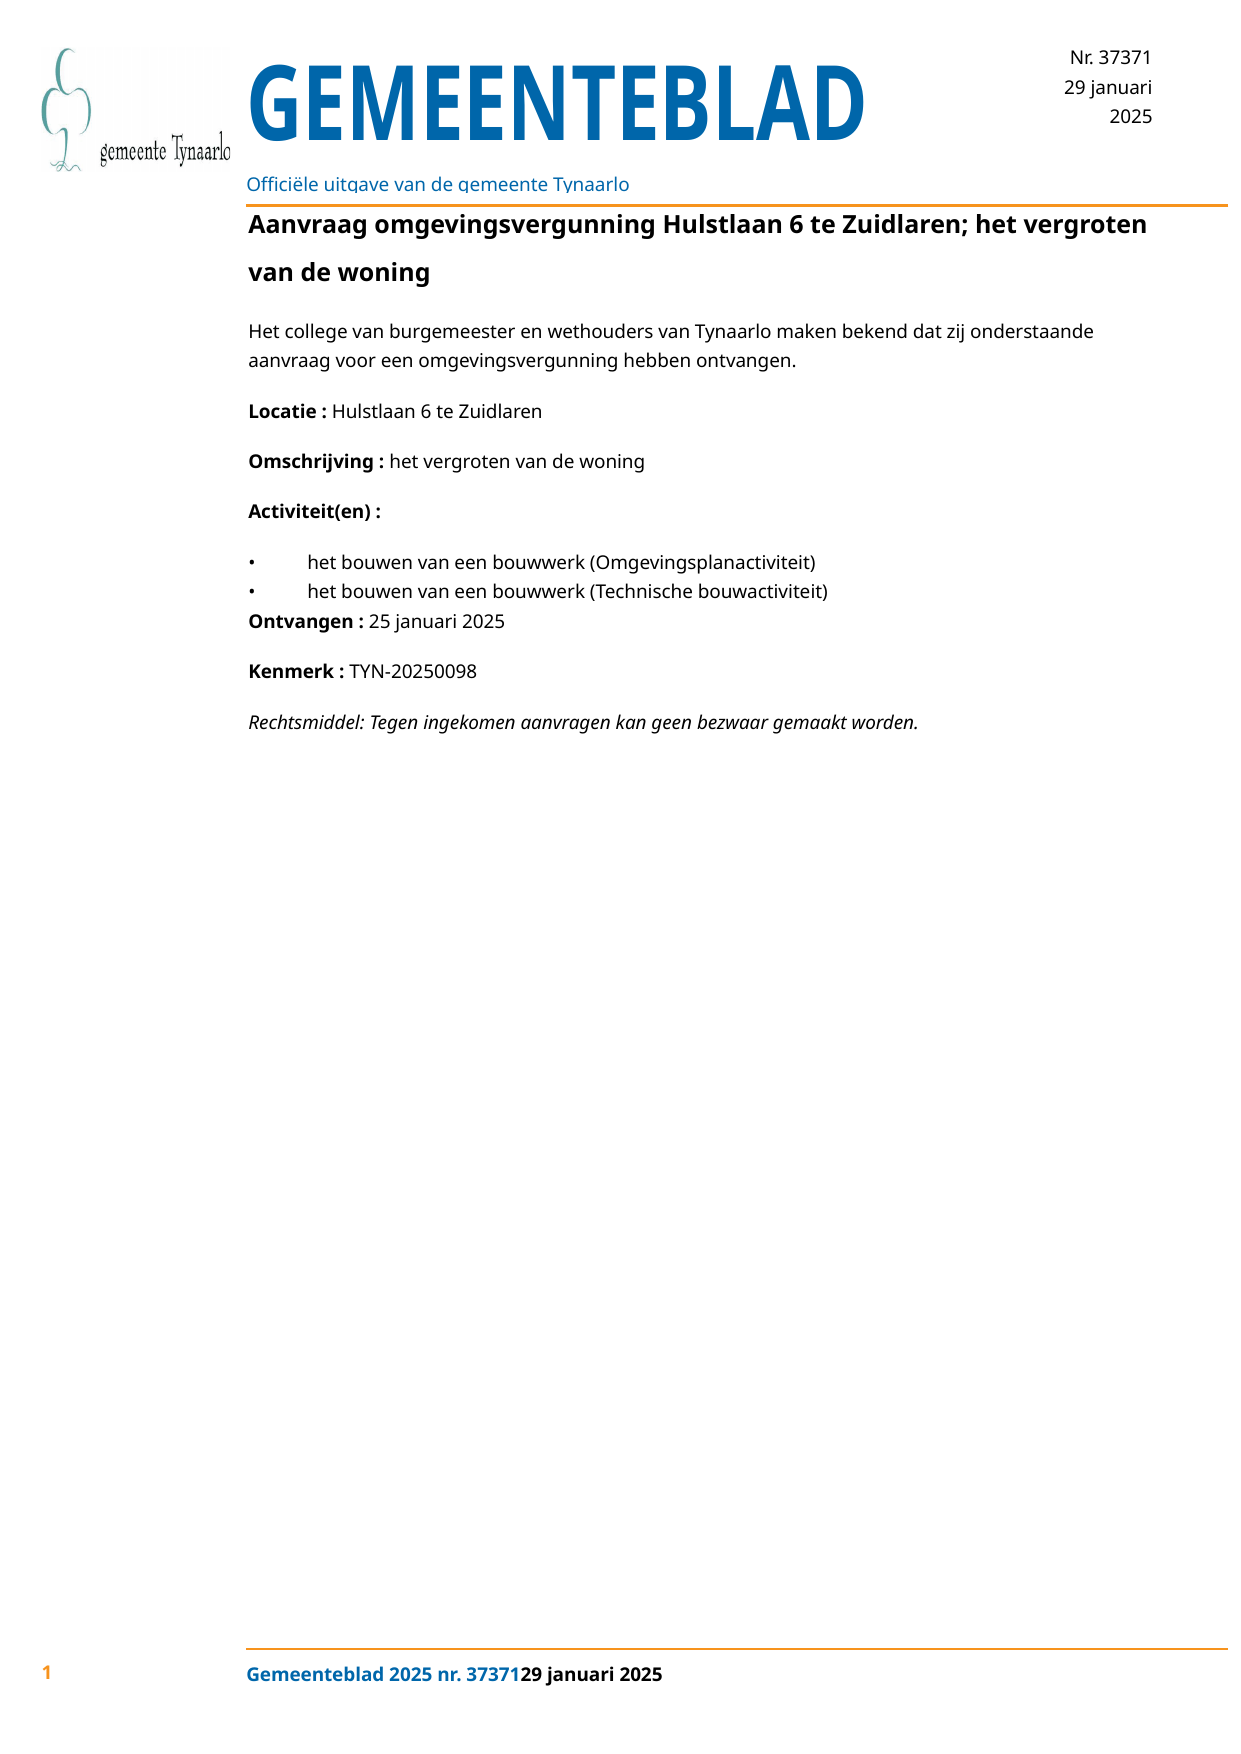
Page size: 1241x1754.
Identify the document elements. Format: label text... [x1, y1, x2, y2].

text Het college van burgemeester en wethouders van Tynaarlo maken bekend dat zij onderstaande aanvraag voor een omgevingsvergunning hebben ontvangen. [248, 318, 1152, 373]
text Ontvangen : 25 januari 2025 [248, 608, 1152, 634]
text Locatie : Hulstlaan 6 te Zuidlaren [248, 398, 1152, 424]
text Kenmerk : TYN-20250098 [248, 659, 1152, 684]
list het bouwen van een bouwwerk (Technische bouwactiviteit) [248, 579, 1152, 604]
text Aanvraag omgevingsvergunning Hulstlaan 6 te Zuidlaren; het vergroten van de woning [248, 207, 1152, 288]
text Activiteit(en) : [248, 499, 1152, 524]
list het bouwen van een bouwwerk (Omgevingsplanactiviteit) [248, 549, 1152, 575]
text Omschrijving : het vergroten van de woning [248, 448, 1152, 474]
picture [41, 47, 231, 172]
text Rechtsmiddel: Tegen ingekomen aanvragen kan geen bezwaar gemaakt worden. [248, 709, 1152, 735]
